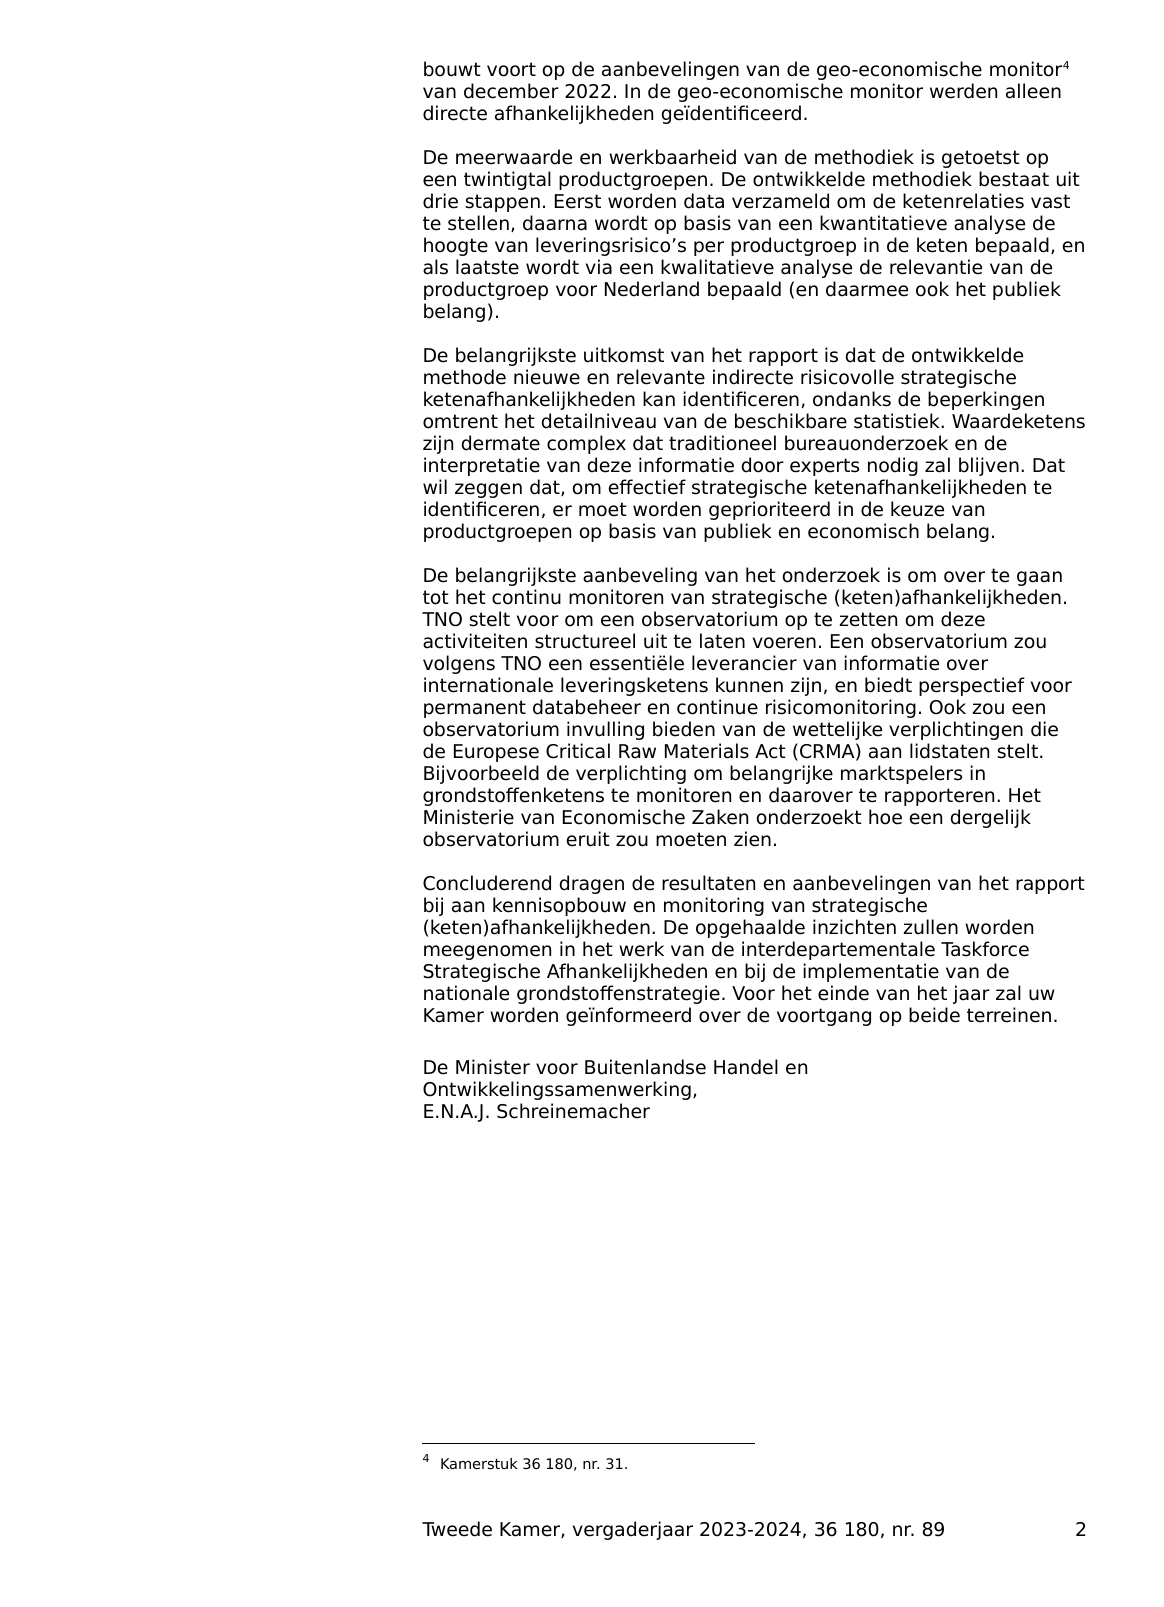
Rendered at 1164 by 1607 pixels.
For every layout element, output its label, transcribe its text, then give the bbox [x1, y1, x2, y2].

text Kamerstuk 36 180, nr. 31. [422, 1452, 1087, 1474]
text De Minister voor Buitenlandse Handel en Ontwikkelingssamenwerking, E.N.A.J. Schreinemacher [422, 1057, 1087, 1123]
text Concluderend dragen de resultaten en aanbevelingen van het rapport bij aan kennisopbouw en monitoring van strategische (keten)afhankelijkheden. De opgehaalde inzichten zullen worden meegenomen in het werk van de interdepartementale Taskforce Strategische Afhankelijkheden en bij de implementatie van de nationale grondstoffenstrategie. Voor het einde van het jaar zal uw Kamer worden geïnformeerd over de voortgang op beide terreinen. [422, 873, 1087, 1027]
text De meerwaarde en werkbaarheid van de methodiek is getoetst op een twintigtal productgroepen. De ontwikkelde methodiek bestaat uit drie stappen. Eerst worden data verzameld om de ketenrelaties vast te stellen, daarna wordt op basis van een kwantitatieve analyse de hoogte van leveringsrisico’s per productgroep in de keten bepaald, en als laatste wordt via een kwalitatieve analyse de relevantie van de productgroep voor Nederland bepaald (en daarmee ook het publiek belang). [422, 147, 1087, 323]
text De belangrijkste uitkomst van het rapport is dat de ontwikkelde methode nieuwe en relevante indirecte risicovolle strategische ketenafhankelijkheden kan identificeren, ondanks de beperkingen omtrent het detailniveau van de beschikbare statistiek. Waardeketens zijn dermate complex dat traditioneel bureauonderzoek en de interpretatie van deze informatie door experts nodig zal blijven. Dat wil zeggen dat, om effectief strategische ketenafhankelijkheden te identificeren, er moet worden geprioriteerd in de keuze van productgroepen op basis van publiek en economisch belang. [422, 345, 1087, 543]
text bouwt voort op de aanbevelingen van de geo-economische monitor van december 2022. In de geo-economische monitor werden alleen directe afhankelijkheden geïdentificeerd. [422, 59, 1087, 125]
text De belangrijkste aanbeveling van het onderzoek is om over te gaan tot het continu monitoren van strategische (keten)afhankelijkheden. TNO stelt voor om een observatorium op te zetten om deze activiteiten structureel uit te laten voeren. Een observatorium zou volgens TNO een essentiële leverancier van informatie over internationale leveringsketens kunnen zijn, en biedt perspectief voor permanent databeheer en continue risicomonitoring. Ook zou een observatorium invulling bieden van de wettelijke verplichtingen die de Europese Critical Raw Materials Act (CRMA) aan lidstaten stelt. Bijvoorbeeld de verplichting om belangrijke marktspelers in grondstoffenketens te monitoren en daarover te rapporteren. Het Ministerie van Economische Zaken onderzoekt hoe een dergelijk observatorium eruit zou moeten zien. [422, 565, 1087, 851]
